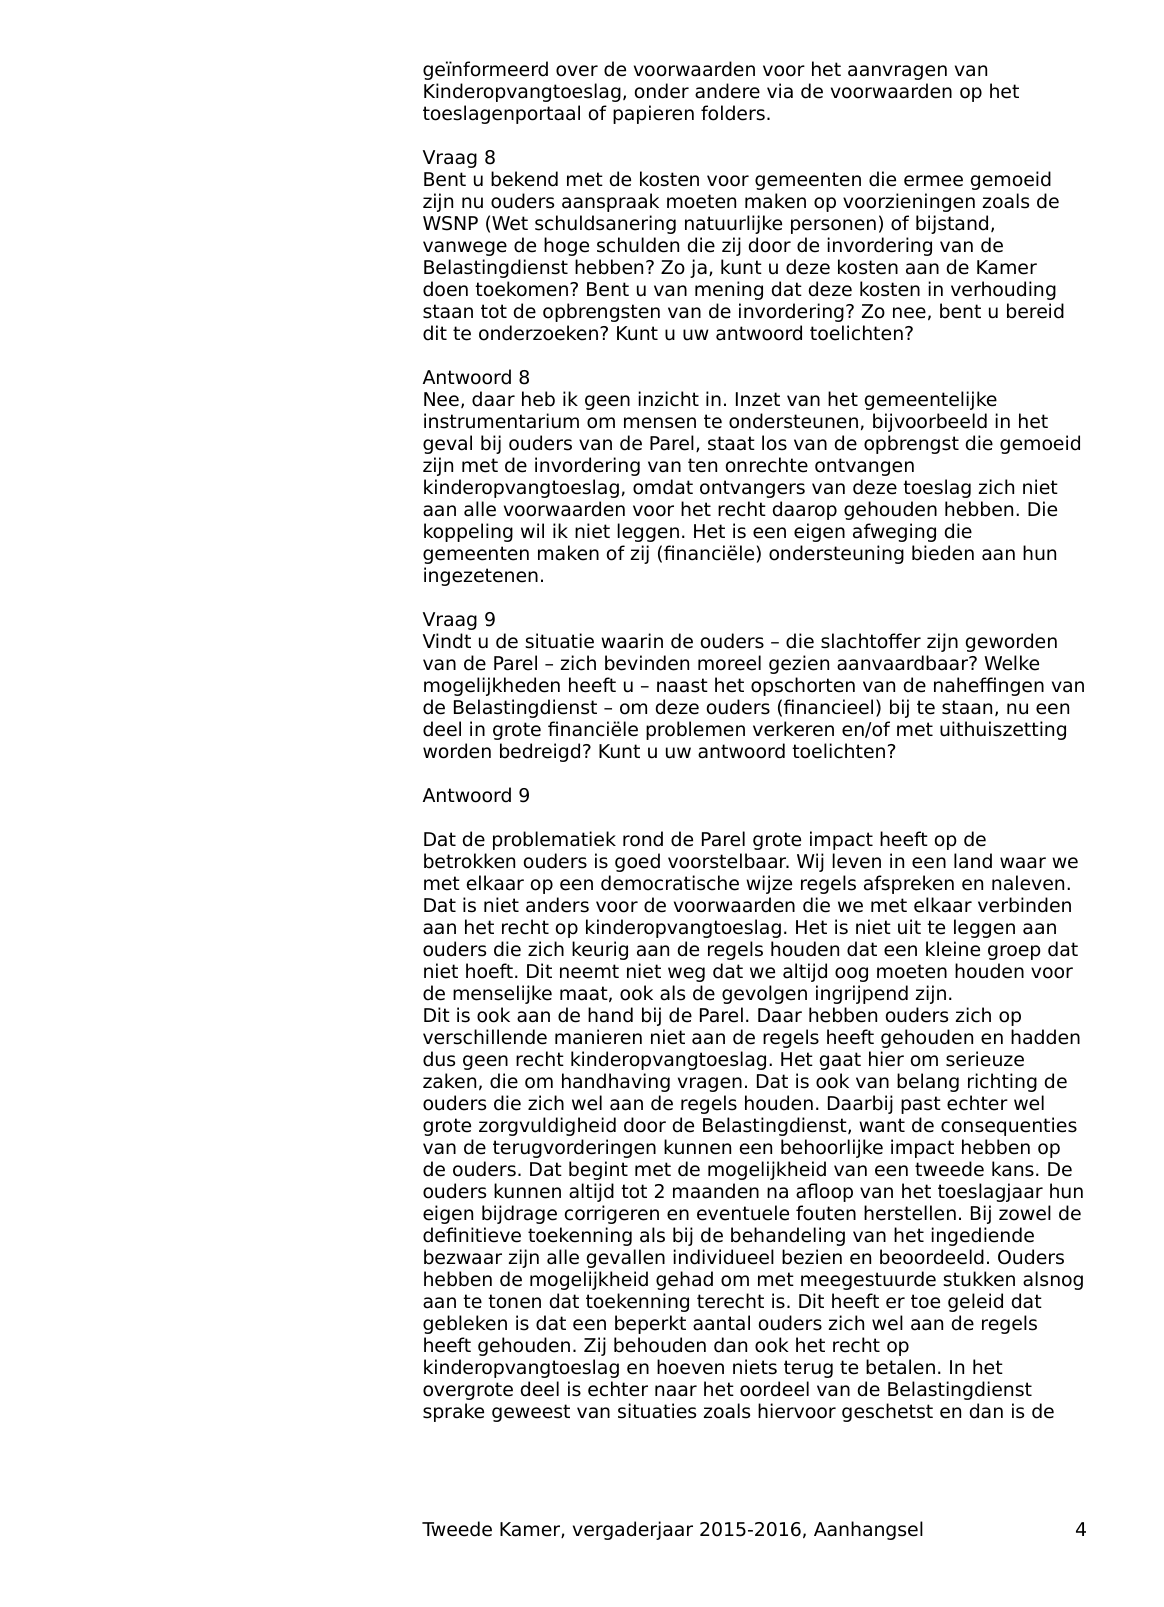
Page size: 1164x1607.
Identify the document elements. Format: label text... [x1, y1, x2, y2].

text Nee, daar heb ik geen inzicht in. Inzet van het gemeentelijke instrumentarium om mensen te ondersteunen, bijvoorbeeld in het geval bij ouders van de Parel, staat los van de opbrengst die gemoeid zijn met de invordering van ten onrechte ontvangen kinderopvangtoeslag, omdat ontvangers van deze toeslag zich niet aan alle voorwaarden voor het recht daarop gehouden hebben. Die koppeling wil ik niet leggen. Het is een eigen afweging die gemeenten maken of zij (financiële) ondersteuning bieden aan hun ingezetenen. [422, 389, 1087, 587]
text Antwoord 8 [422, 367, 1087, 389]
text Bent u bekend met de kosten voor gemeenten die ermee gemoeid zijn nu ouders aanspraak moeten maken op voorzieningen zoals de WSNP (Wet schuldsanering natuurlijke personen) of bijstand, vanwege de hoge schulden die zij door de invordering van de Belastingdienst hebben? Zo ja, kunt u deze kosten aan de Kamer doen toekomen? Bent u van mening dat deze kosten in verhouding staan tot de opbrengsten van de invordering? Zo nee, bent u bereid dit te onderzoeken? Kunt u uw antwoord toelichten? [422, 169, 1087, 345]
text geïnformeerd over de voorwaarden voor het aanvragen van Kinderopvangtoeslag, onder andere via de voorwaarden op het toeslagenportaal of papieren folders. [422, 59, 1087, 125]
text Vraag 9 [422, 609, 1087, 631]
text Vindt u de situatie waarin de ouders – die slachtoffer zijn geworden van de Parel – zich bevinden moreel gezien aanvaardbaar? Welke mogelijkheden heeft u – naast het opschorten van de naheffingen van de Belastingdienst – om deze ouders (financieel) bij te staan, nu een deel in grote financiële problemen verkeren en/of met uithuiszetting worden bedreigd? Kunt u uw antwoord toelichten? [422, 631, 1087, 763]
text Vraag 8 [422, 147, 1087, 169]
text Dat de problematiek rond de Parel grote impact heeft op de betrokken ouders is goed voorstelbaar. Wij leven in een land waar we met elkaar op een democratische wijze regels afspreken en naleven. Dat is niet anders voor de voorwaarden die we met elkaar verbinden aan het recht op kinderopvangtoeslag. Het is niet uit te leggen aan ouders die zich keurig aan de regels houden dat een kleine groep dat niet hoeft. Dit neemt niet weg dat we altijd oog moeten houden voor de menselijke maat, ook als de gevolgen ingrijpend zijn. [422, 829, 1087, 1005]
text Dit is ook aan de hand bij de Parel. Daar hebben ouders zich op verschillende manieren niet aan de regels heeft gehouden en hadden dus geen recht kinderopvangtoeslag. Het gaat hier om serieuze zaken, die om handhaving vragen. Dat is ook van belang richting de ouders die zich wel aan de regels houden. Daarbij past echter wel grote zorgvuldigheid door de Belastingdienst, want de consequenties van de terugvorderingen kunnen een behoorlijke impact hebben op de ouders. Dat begint met de mogelijkheid van een tweede kans. De ouders kunnen altijd tot 2 maanden na afloop van het toeslagjaar hun eigen bijdrage corrigeren en eventuele fouten herstellen. Bij zowel de definitieve toekenning als bij de behandeling van het ingediende bezwaar zijn alle gevallen individueel bezien en beoordeeld. Ouders hebben de mogelijkheid gehad om met meegestuurde stukken alsnog aan te tonen dat toekenning terecht is. Dit heeft er toe geleid dat gebleken is dat een beperkt aantal ouders zich wel aan de regels heeft gehouden. Zij behouden dan ook het recht op kinderopvangtoeslag en hoeven niets terug te betalen. In het overgrote deel is echter naar het oordeel van de Belastingdienst sprake geweest van situaties zoals hiervoor geschetst en dan is de [422, 1005, 1087, 1423]
text Antwoord 9 [422, 785, 1087, 807]
